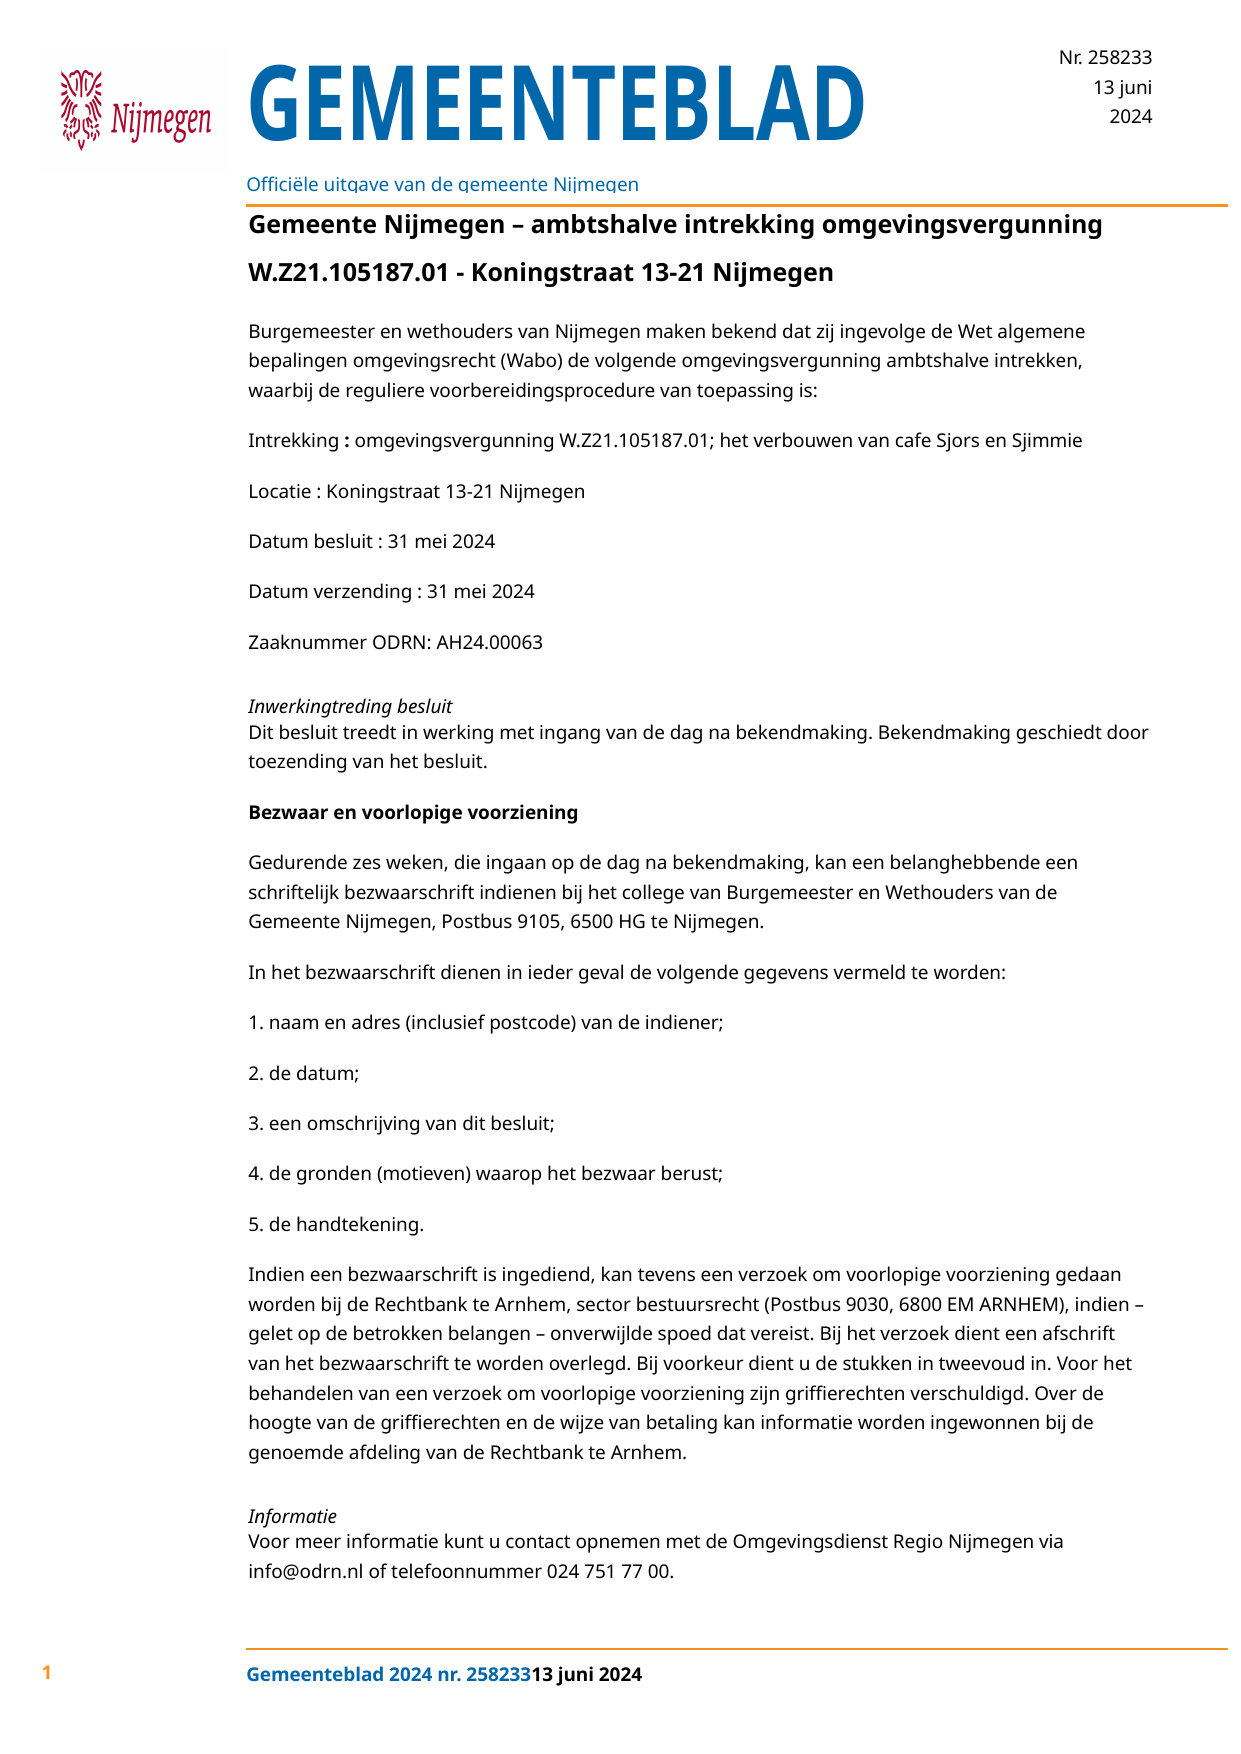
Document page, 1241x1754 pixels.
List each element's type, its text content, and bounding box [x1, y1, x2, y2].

text In het bezwaarschrift dienen in ieder geval de volgende gegevens vermeld te worden: [248, 959, 1152, 984]
text Datum verzending : 31 mei 2024 [248, 579, 1152, 604]
text Zaaknummer ODRN: AH24.00063 [248, 629, 1152, 655]
text 3. een omschrijving van dit besluit; [248, 1110, 1152, 1136]
text Datum besluit : 31 mei 2024 [248, 528, 1152, 554]
text 2. de datum; [248, 1060, 1152, 1085]
text Gedurende zes weken, die ingaan op de dag na bekendmaking, kan een belanghebbende een schriftelijk bezwaarschrift indienen bij het college van Burgemeester en Wethouders van de Gemeente Nijmegen, Postbus 9105, 6500 HG te Nijmegen. [248, 849, 1152, 934]
text Dit besluit treedt in werking met ingang van de dag na bekendmaking. Bekendmaking geschiedt door toezending van het besluit. [248, 719, 1152, 774]
text 5. de handtekening. [248, 1211, 1152, 1237]
text Burgemeester en wethouders van Nijmegen maken bekend dat zij ingevolge de Wet algemene bepalingen omgevingsrecht (Wabo) de volgende omgevingsvergunning ambtshalve intrekken, waarbij de reguliere voorbereidingsprocedure van toepassing is: [248, 318, 1152, 403]
text Locatie : Koningstraat 13-21 Nijmegen [248, 478, 1152, 504]
text Intrekking : omgevingsvergunning W.Z21.105187.01; het verbouwen van cafe Sjors en Sjimmie [248, 427, 1152, 453]
text Inwerkingtreding besluit [248, 693, 1152, 719]
picture [41, 47, 231, 172]
text Indien een bezwaarschrift is ingediend, kan tevens een verzoek om voorlopige voorziening gedaan worden bij de Rechtbank te Arnhem, sector bestuursrecht (Postbus 9030, 6800 EM ARNHEM), indien – gelet op de betrokken belangen – onverwijlde spoed dat vereist. Bij het verzoek dient een afschrift van het bezwaarschrift te worden overlegd. Bij voorkeur dient u de stukken in tweevoud in. Voor het behandelen van een verzoek om voorlopige voorziening zijn griffierechten verschuldigd. Over de hoogte van de griffierechten en de wijze van betaling kan informatie worden ingewonnen bij de genoemde afdeling van de Rechtbank te Arnhem. [248, 1261, 1152, 1464]
text Bezwaar en voorlopige voorziening [248, 799, 1152, 824]
text Informatie [248, 1503, 1152, 1528]
text 4. de gronden (motieven) waarop het bezwaar berust; [248, 1161, 1152, 1186]
text Gemeente Nijmegen – ambtshalve intrekking omgevingsvergunning W.Z21.105187.01 - Koningstraat 13-21 Nijmegen [248, 207, 1152, 288]
text 1. naam en adres (inclusief postcode) van de indiener; [248, 1009, 1152, 1035]
text Voor meer informatie kunt u contact opnemen met de Omgevingsdienst Regio Nijmegen via info@odrn.nl of telefoonnummer 024 751 77 00. [248, 1528, 1152, 1584]
